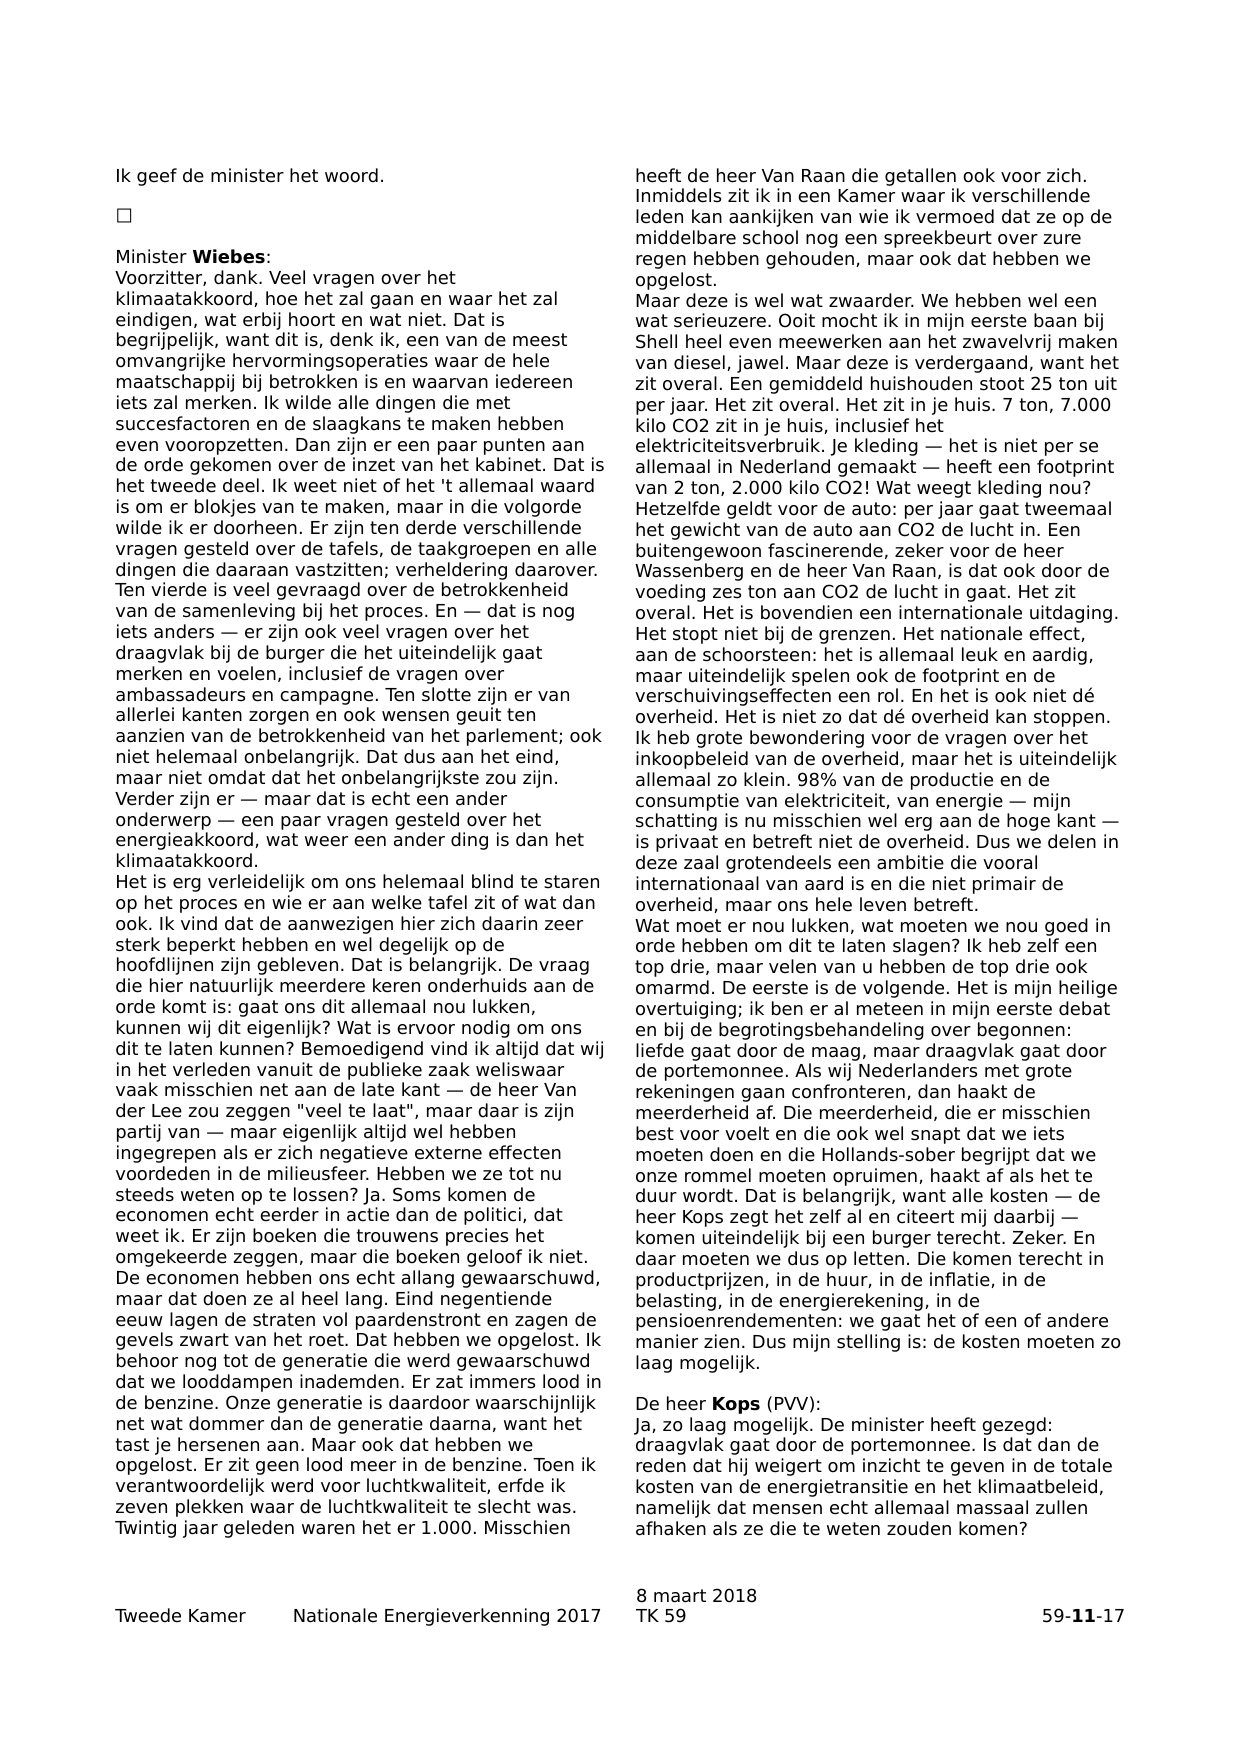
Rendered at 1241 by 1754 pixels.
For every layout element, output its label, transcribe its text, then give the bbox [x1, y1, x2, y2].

text De heer Kops (PVV): [635, 1394, 1125, 1414]
text Ik geef de minister het woord. [115, 165, 605, 186]
text Het is erg verleidelijk om ons helemaal blind te staren op het proces en wie er aan welke tafel zit of wat dan ook. Ik vind dat de aanwezigen hier zich daarin zeer sterk beperkt hebben en wel degelijk op de hoofdlijnen zijn gebleven. Dat is belangrijk. De vraag die hier natuurlijk meerdere keren onderhuids aan de orde komt is: gaat ons dit allemaal nou lukken, kunnen wij dit eigenlijk? Wat is ervoor nodig om ons dit te laten kunnen? Bemoedigend vind ik altijd dat wij in het verleden vanuit de publieke zaak weliswaar vaak misschien net aan de late kant — de heer Van der Lee zou zeggen "veel te laat", maar daar is zijn partij van — maar eigenlijk altijd wel hebben ingegrepen als er zich negatieve externe effecten voordeden in de milieusfeer. Hebben we ze tot nu steeds weten op te lossen? Ja. Soms komen de economen echt eerder in actie dan de politici, dat weet ik. Er zijn boeken die trouwens precies het omgekeerde zeggen, maar die boeken geloof ik niet. [115, 872, 605, 1268]
text De economen hebben ons echt allang gewaarschuwd, maar dat doen ze al heel lang. Eind negentiende eeuw lagen de straten vol paardenstront en zagen de gevels zwart van het roet. Dat hebben we opgelost. Ik behoor nog tot de generatie die werd gewaarschuwd dat we looddampen inademden. Er zat immers lood in de benzine. Onze generatie is daardoor waarschijnlijk net wat dommer dan de generatie daarna, want het tast je hersenen aan. Maar ook dat hebben we opgelost. Er zit geen lood meer in de benzine. Toen ik verantwoordelijk werd voor luchtkwaliteit, erfde ik zeven plekken waar de luchtkwaliteit te slecht was. Twintig jaar geleden waren het er 1.000. Misschien [115, 1268, 605, 1538]
text Maar deze is wel wat zwaarder. We hebben wel een wat serieuzere. Ooit mocht ik in mijn eerste baan bij Shell heel even meewerken aan het zwavelvrij maken van diesel, jawel. Maar deze is verdergaand, want het zit overal. Een gemiddeld huishouden stoot 25 ton uit per jaar. Het zit overal. Het zit in je huis. 7 ton, 7.000 kilo CO2 zit in je huis, inclusief het elektriciteitsverbruik. Je kleding — het is niet per se allemaal in Nederland gemaakt — heeft een footprint van 2 ton, 2.000 kilo CO2! Wat weegt kleding nou? Hetzelfde geldt voor de auto: per jaar gaat tweemaal het gewicht van de auto aan CO2 de lucht in. Een buitengewoon fascinerende, zeker voor de heer Wassenberg en de heer Van Raan, is dat ook door de voeding zes ton aan CO2 de lucht in gaat. Het zit overal. Het is bovendien een internationale uitdaging. Het stopt niet bij de grenzen. Het nationale effect, aan de schoorsteen: het is allemaal leuk en aardig, maar uiteindelijk spelen ook de footprint en de verschuivingseffecten een rol. En het is ook niet dé overheid. Het is niet zo dat dé overheid kan stoppen. Ik heb grote bewondering voor de vragen over het inkoopbeleid van de overheid, maar het is uiteindelijk allemaal zo klein. 98% van de productie en de consumptie van elektriciteit, van energie — mijn schatting is nu misschien wel erg aan de hoge kant — is privaat en betreft niet de overheid. Dus we delen in deze zaal grotendeels een ambitie die vooral internationaal van aard is en die niet primair de overheid, maar ons hele leven betreft. [635, 290, 1125, 915]
text Ja, zo laag mogelijk. De minister heeft gezegd: draagvlak gaat door de portemonnee. Is dat dan de reden dat hij weigert om inzicht te geven in de totale kosten van de energietransitie en het klimaatbeleid, namelijk dat mensen echt allemaal massaal zullen afhaken als ze die te weten zouden komen? [635, 1414, 1125, 1539]
text ⬜ [115, 206, 605, 227]
text Wat moet er nou lukken, wat moeten we nou goed in orde hebben om dit te laten slagen? Ik heb zelf een top drie, maar velen van u hebben de top drie ook omarmd. De eerste is de volgende. Het is mijn heilige overtuiging; ik ben er al meteen in mijn eerste debat en bij de begrotingsbehandeling over begonnen: liefde gaat door de maag, maar draagvlak gaat door de portemonnee. Als wij Nederlanders met grote rekeningen gaan confronteren, dan haakt de meerderheid af. Die meerderheid, die er misschien best voor voelt en die ook wel snapt dat we iets moeten doen en die Hollands-sober begrijpt dat we onze rommel moeten opruimen, haakt af als het te duur wordt. Dat is belangrijk, want alle kosten — de heer Kops zegt het zelf al en citeert mij daarbij — komen uiteindelijk bij een burger terecht. Zeker. En daar moeten we dus op letten. Die komen terecht in productprijzen, in de huur, in de inflatie, in de belasting, in de energierekening, in de pensioenrendementen: we gaat het of een of andere manier zien. Dus mijn stelling is: de kosten moeten zo laag mogelijk. [635, 915, 1125, 1374]
text heeft de heer Van Raan die getallen ook voor zich. Inmiddels zit ik in een Kamer waar ik verschillende leden kan aankijken van wie ik vermoed dat ze op de middelbare school nog een spreekbeurt over zure regen hebben gehouden, maar ook dat hebben we opgelost. [635, 165, 1125, 290]
text Minister Wiebes: [115, 247, 605, 268]
text Voorzitter, dank. Veel vragen over het klimaatakkoord, hoe het zal gaan en waar het zal eindigen, wat erbij hoort en wat niet. Dat is begrijpelijk, want dit is, denk ik, een van de meest omvangrijke hervormingsoperaties waar de hele maatschappij bij betrokken is en waarvan iedereen iets zal merken. Ik wilde alle dingen die met succesfactoren en de slaagkans te maken hebben even vooropzetten. Dan zijn er een paar punten aan de orde gekomen over de inzet van het kabinet. Dat is het tweede deel. Ik weet niet of het 't allemaal waard is om er blokjes van te maken, maar in die volgorde wilde ik er doorheen. Er zijn ten derde verschillende vragen gesteld over de tafels, de taakgroepen en alle dingen die daaraan vastzitten; verheldering daarover. Ten vierde is veel gevraagd over de betrokkenheid van de samenleving bij het proces. En — dat is nog iets anders — er zijn ook veel vragen over het draagvlak bij de burger die het uiteindelijk gaat merken en voelen, inclusief de vragen over ambassadeurs en campagne. Ten slotte zijn er van allerlei kanten zorgen en ook wensen geuit ten aanzien van de betrokkenheid van het parlement; ook niet helemaal onbelangrijk. Dat dus aan het eind, maar niet omdat dat het onbelangrijkste zou zijn. Verder zijn er — maar dat is echt een ander onderwerp — een paar vragen gesteld over het energieakkoord, wat weer een ander ding is dan het klimaatakkoord. [115, 268, 605, 872]
